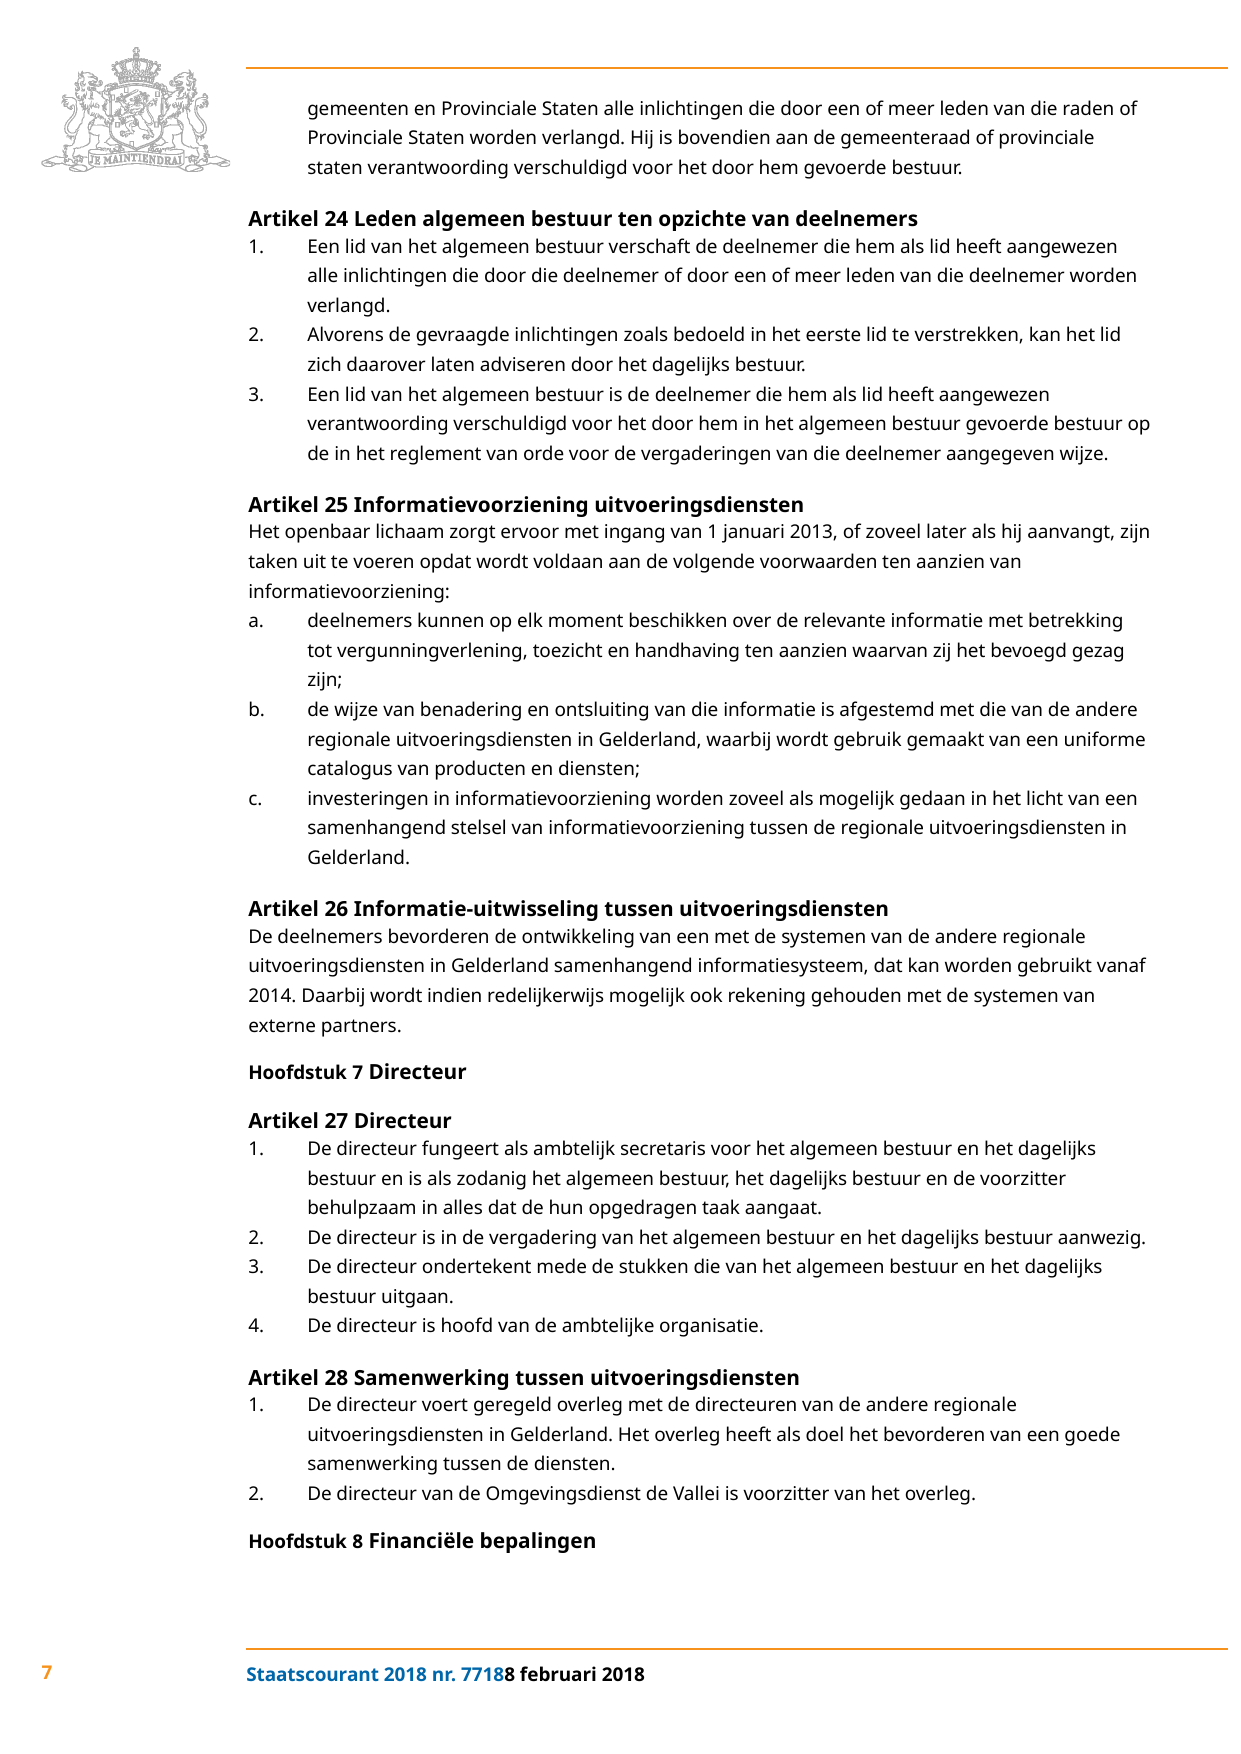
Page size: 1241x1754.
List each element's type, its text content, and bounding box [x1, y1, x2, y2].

text Artikel 26 Informatie-uitwisseling tussen uitvoeringsdiensten [248, 894, 1152, 923]
list De directeur voert geregeld overleg met de directeuren van de andere regionale uitvoeringsdiensten in Gelderland. Het overleg heeft als doel het bevorderen van een goede samenwerking tussen de diensten. [248, 1391, 1152, 1476]
list gemeenten en Provinciale Staten alle inlichtingen die door een of meer leden van die raden of Provinciale Staten worden verlangd. Hij is bovendien aan de gemeenteraad of provinciale staten verantwoording verschuldigd voor het door hem gevoerde bestuur. [248, 95, 1152, 180]
text Hoofdstuk 8 Financiële bepalingen [248, 1526, 1152, 1554]
list Alvorens de gevraagde inlichtingen zoals bedoeld in het eerste lid te verstrekken, kan het lid zich daarover laten adviseren door het dagelijks bestuur. [248, 322, 1152, 377]
text De deelnemers bevorderen de ontwikkeling van een met de systemen van de andere regionale uitvoeringsdiensten in Gelderland samenhangend informatiesysteem, dat kan worden gebruikt vanaf 2014. Daarbij wordt indien redelijkerwijs mogelijk ook rekening gehouden met de systemen van externe partners. [248, 923, 1152, 1037]
list De directeur van de Omgevingsdienst de Vallei is voorzitter van het overleg. [248, 1480, 1152, 1506]
text Artikel 24 Leden algemeen bestuur ten opzichte van deelnemers [248, 204, 1152, 233]
list deelnemers kunnen op elk moment beschikken over de relevante informatie met betrekking tot vergunningverlening, toezicht en handhaving ten aanzien waarvan zij het bevoegd gezag zijn; [248, 607, 1152, 692]
list De directeur is in de vergadering van het algemeen bestuur en het dagelijks bestuur aanwezig. [248, 1224, 1152, 1249]
list Een lid van het algemeen bestuur is de deelnemer die hem als lid heeft aangewezen verantwoording verschuldigd voor het door hem in het algemeen bestuur gevoerde bestuur op de in het reglement van orde voor de vergaderingen van die deelnemer aangegeven wijze. [248, 381, 1152, 466]
text Het openbaar lichaam zorgt ervoor met ingang van 1 januari 2013, of zoveel later als hij aanvangt, zijn taken uit te voeren opdat wordt voldaan aan de volgende voorwaarden ten aanzien van informatievoorziening: [248, 519, 1152, 604]
list De directeur is hoofd van de ambtelijke organisatie. [248, 1313, 1152, 1338]
list Een lid van het algemeen bestuur verschaft de deelnemer die hem als lid heeft aangewezen alle inlichtingen die door die deelnemer of door een of meer leden van die deelnemer worden verlangd. [248, 233, 1152, 318]
text Hoofdstuk 7 Directeur [248, 1057, 1152, 1086]
text Artikel 25 Informatievoorziening uitvoeringsdiensten [248, 490, 1152, 519]
list De directeur ondertekent mede de stukken die van het algemeen bestuur en het dagelijks bestuur uitgaan. [248, 1253, 1152, 1309]
text Artikel 27 Directeur [248, 1107, 1152, 1135]
list De directeur fungeert als ambtelijk secretaris voor het algemeen bestuur en het dagelijks bestuur en is als zodanig het algemeen bestuur, het dagelijks bestuur en de voorzitter behulpzaam in alles dat de hun opgedragen taak aangaat. [248, 1135, 1152, 1220]
picture [41, 47, 231, 172]
list investeringen in informatievoorziening worden zoveel als mogelijk gedaan in het licht van een samenhangend stelsel van informatievoorziening tussen de regionale uitvoeringsdiensten in Gelderland. [248, 785, 1152, 870]
list de wijze van benadering en ontsluiting van die informatie is afgestemd met die van de andere regionale uitvoeringsdiensten in Gelderland, waarbij wordt gebruik gemaakt van een uniforme catalogus van producten en diensten; [248, 696, 1152, 781]
text Artikel 28 Samenwerking tussen uitvoeringsdiensten [248, 1363, 1152, 1391]
